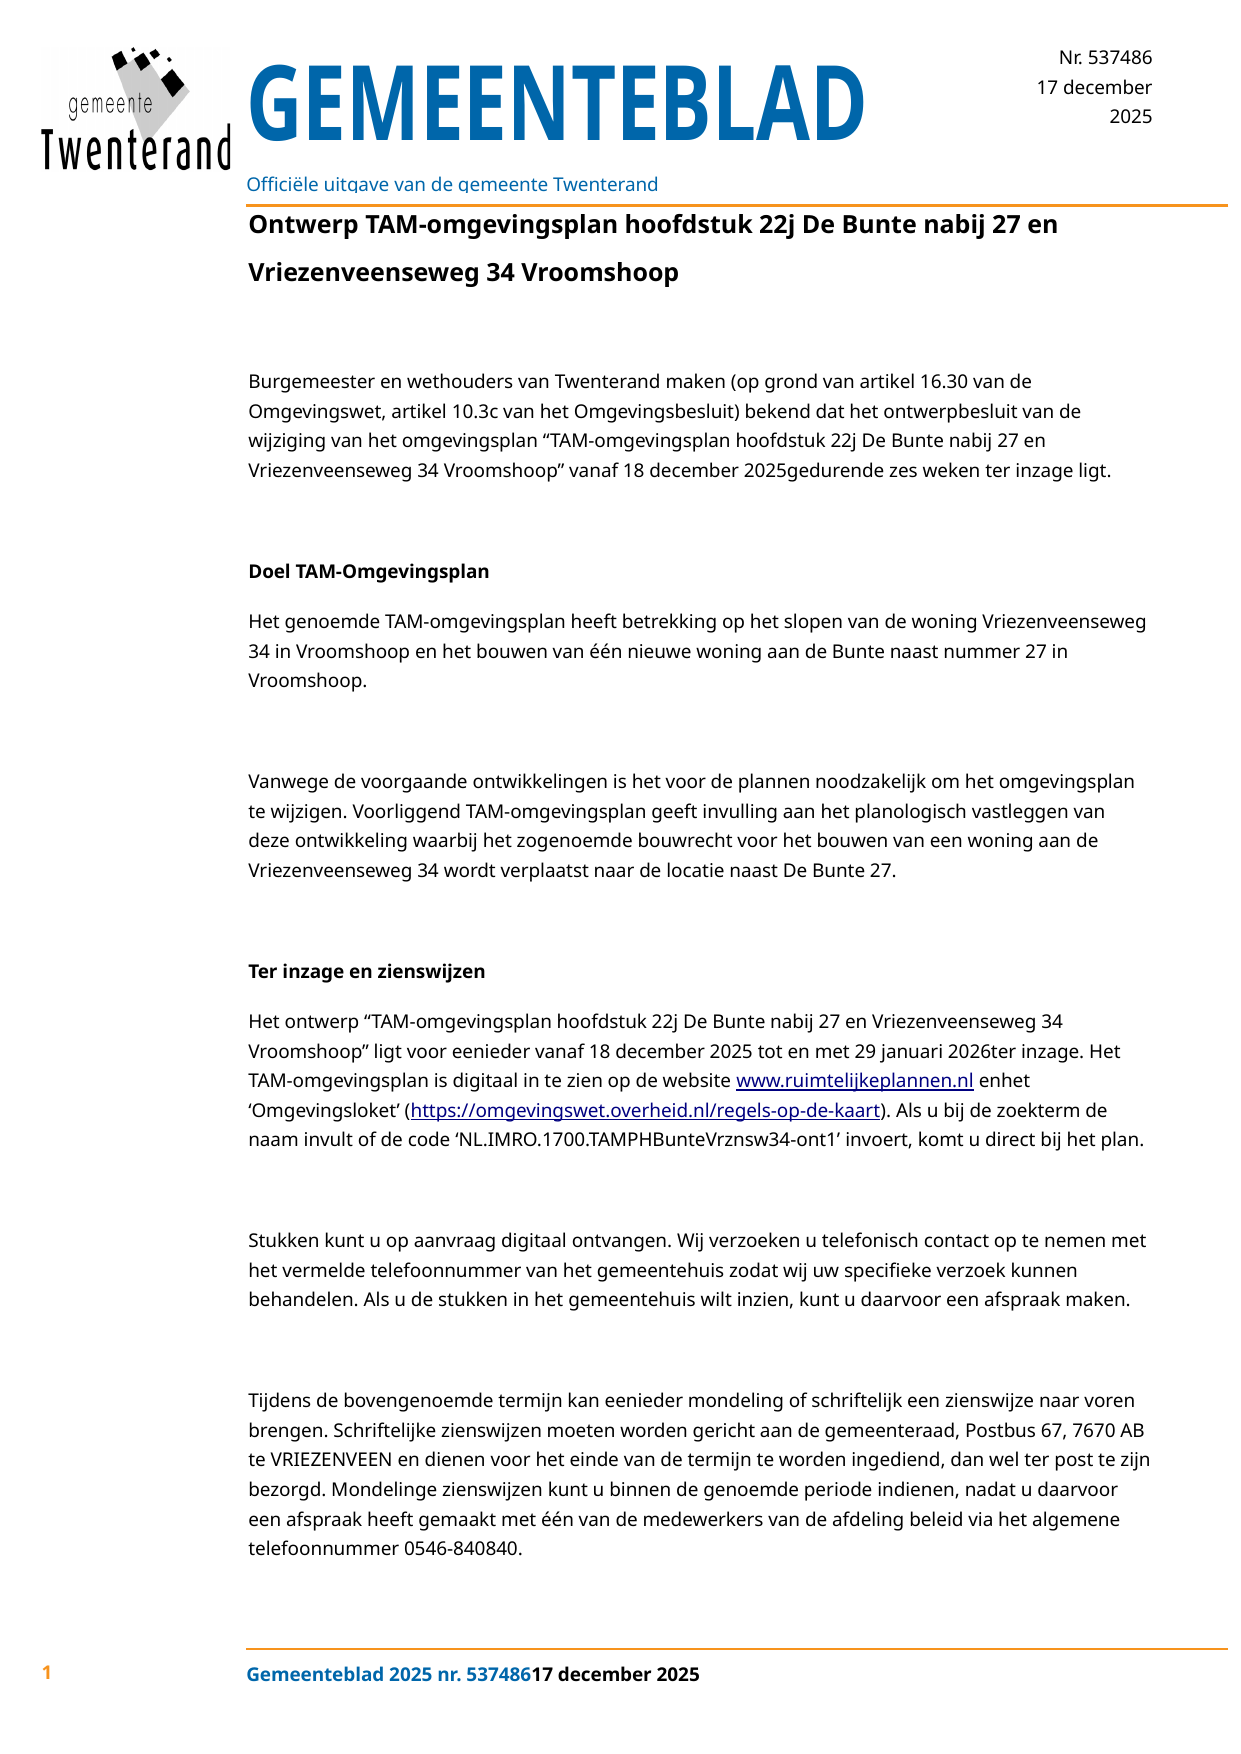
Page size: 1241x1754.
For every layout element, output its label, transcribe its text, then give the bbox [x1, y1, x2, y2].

text Ter inzage en zienswijzen [248, 958, 1152, 984]
text Stukken kunt u op aanvraag digitaal ontvangen. Wij verzoeken u telefonisch contact op te nemen met het vermelde telefoonnummer van het gemeentehuis zodat wij uw specifieke verzoek kunnen behandelen. Als u de stukken in het gemeentehuis wilt inzien, kunt u daarvoor een afspraak maken. [248, 1227, 1152, 1312]
text Het ontwerp “TAM-omgevingsplan hoofdstuk 22j De Bunte nabij 27 en Vriezenveenseweg 34 Vroomshoop” ligt voor eenieder vanaf 18 december 2025 tot en met 29 januari 2026ter inzage. Het TAM-omgevingsplan is digitaal in te zien op de website www.ruimtelijkeplannen.nl enhet ‘Omgevingsloket’ (https://omgevingswet.overheid.nl/regels-op-de-kaart). Als u bij de zoekterm de naam invult of de code ‘NL.IMRO.1700.TAMPHBunteVrznsw34-ont1’ invoert, komt u direct bij het plan. [248, 1008, 1152, 1152]
picture [41, 47, 231, 172]
text Het genoemde TAM-omgevingsplan heeft betrekking op het slopen van de woning Vriezenveenseweg 34 in Vroomshoop en het bouwen van één nieuwe woning aan de Bunte naast nummer 27 in Vroomshoop. [248, 608, 1152, 693]
text Burgemeester en wethouders van Twenterand maken (op grond van artikel 16.30 van de Omgevingswet, artikel 10.3c van het Omgevingsbesluit) bekend dat het ontwerpbesluit van de wijziging van het omgevingsplan “TAM-omgevingsplan hoofdstuk 22j De Bunte nabij 27 en Vriezenveenseweg 34 Vroomshoop” vanaf 18 december 2025gedurende zes weken ter inzage ligt. [248, 368, 1152, 483]
text Tijdens de bovengenoemde termijn kan eenieder mondeling of schriftelijk een zienswijze naar voren brengen. Schriftelijke zienswijzen moeten worden gericht aan de gemeenteraad, Postbus 67, 7670 AB te VRIEZENVEEN en dienen voor het einde van de termijn te worden ingediend, dan wel ter post te zijn bezorgd. Mondelinge zienswijzen kunt u binnen de genoemde periode indienen, nadat u daarvoor een afspraak heeft gemaakt met één van de medewerkers van de afdeling beleid via het algemene telefoonnummer 0546-840840. [248, 1387, 1152, 1561]
text Ontwerp TAM-omgevingsplan hoofdstuk 22j De Bunte nabij 27 en Vriezenveenseweg 34 Vroomshoop [248, 207, 1152, 288]
text Vanwege de voorgaande ontwikkelingen is het voor de plannen noodzakelijk om het omgevingsplan te wijzigen. Voorliggend TAM-omgevingsplan geeft invulling aan het planologisch vastleggen van deze ontwikkeling waarbij het zogenoemde bouwrecht voor het bouwen van een woning aan de Vriezenveenseweg 34 wordt verplaatst naar de locatie naast De Bunte 27. [248, 768, 1152, 883]
text Doel TAM-Omgevingsplan [248, 558, 1152, 584]
